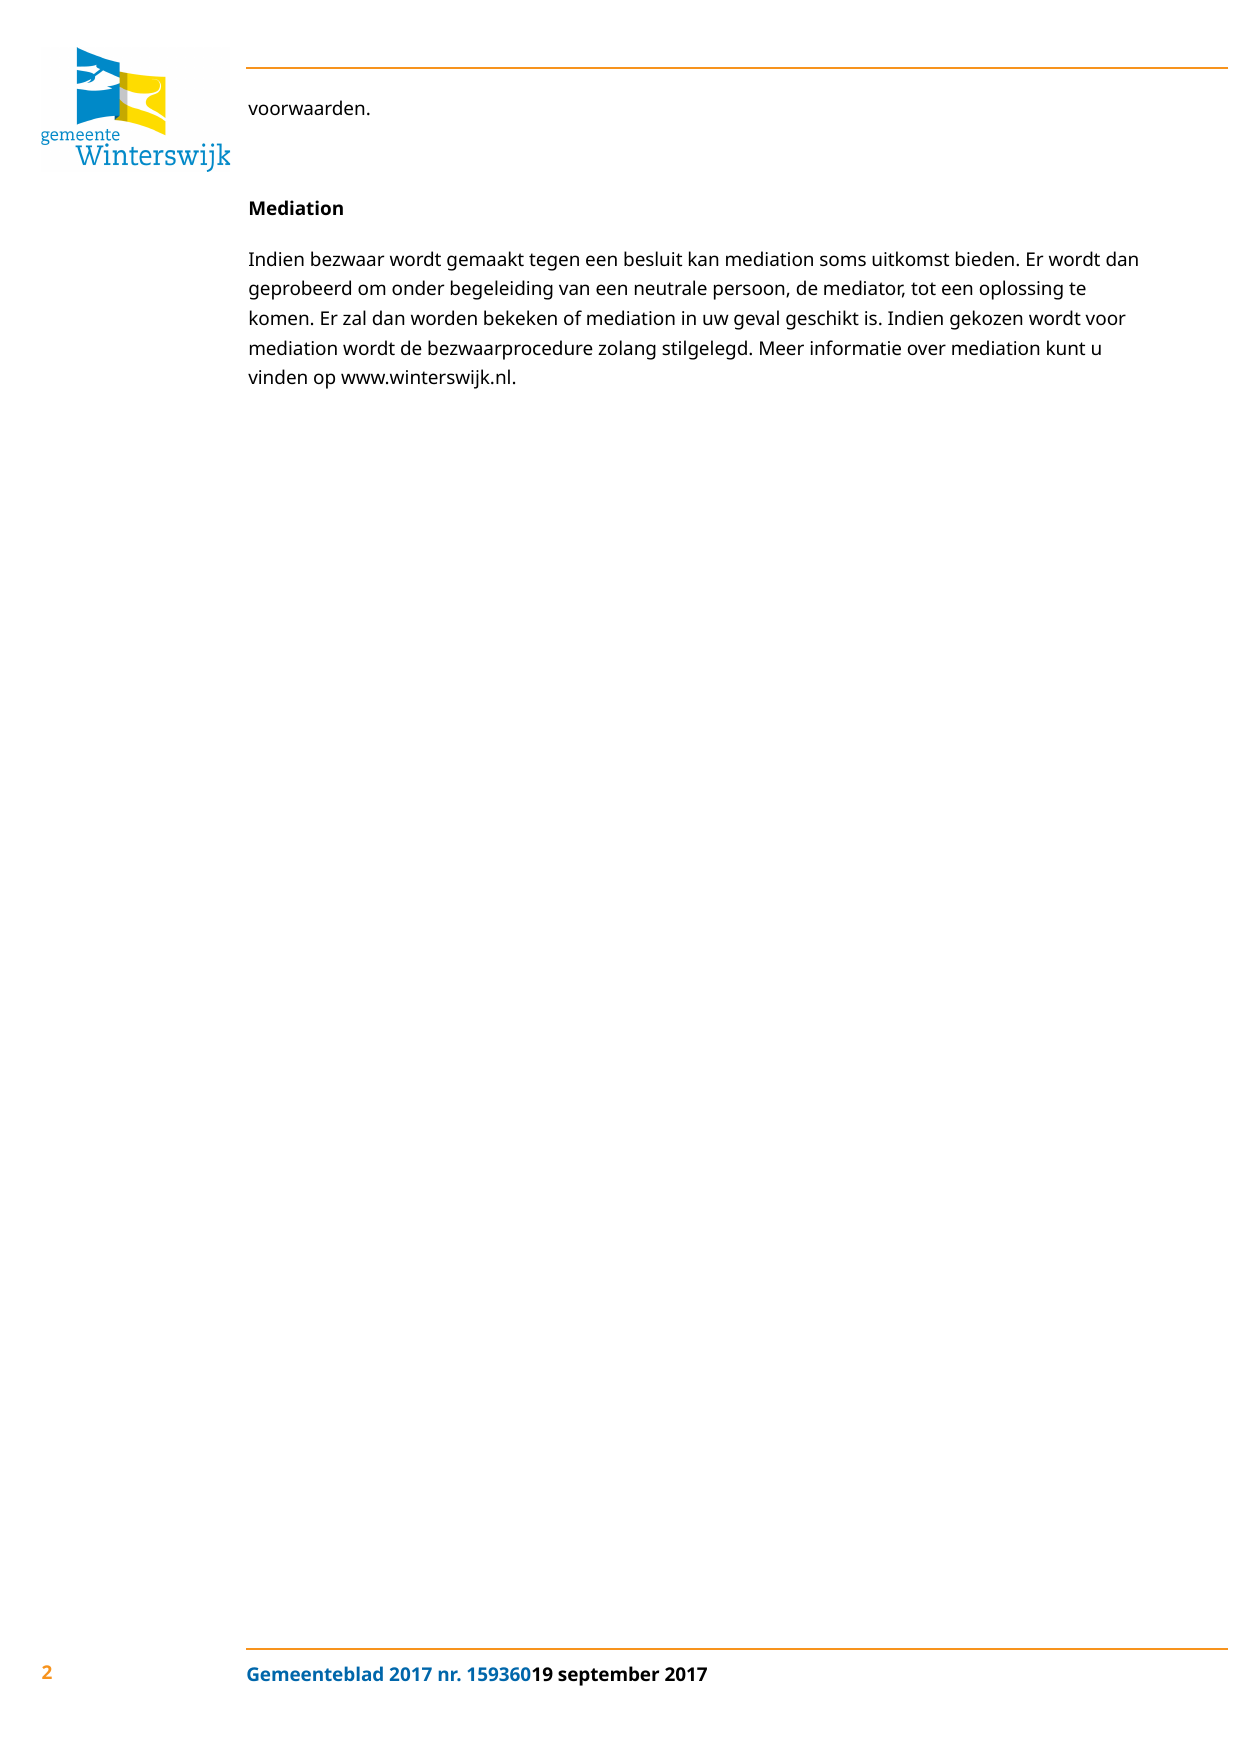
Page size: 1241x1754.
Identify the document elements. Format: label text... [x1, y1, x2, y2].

text Mediation [248, 196, 1152, 221]
picture [225, 153, 231, 162]
text Indien bezwaar wordt gemaakt tegen een besluit kan mediation soms uitkomst bieden. Er wordt dan geprobeerd om onder begeleiding van een neutrale persoon, de mediator, tot een oplossing te komen. Er zal dan worden bekeken of mediation in uw geval geschikt is. Indien gekozen wordt voor mediation wordt de bezwaarprocedure zolang stilgelegd. Meer informatie over mediation kunt u vinden op www.winterswijk.nl. [248, 246, 1152, 390]
picture [41, 47, 231, 172]
text voorwaarden. [248, 95, 1152, 121]
